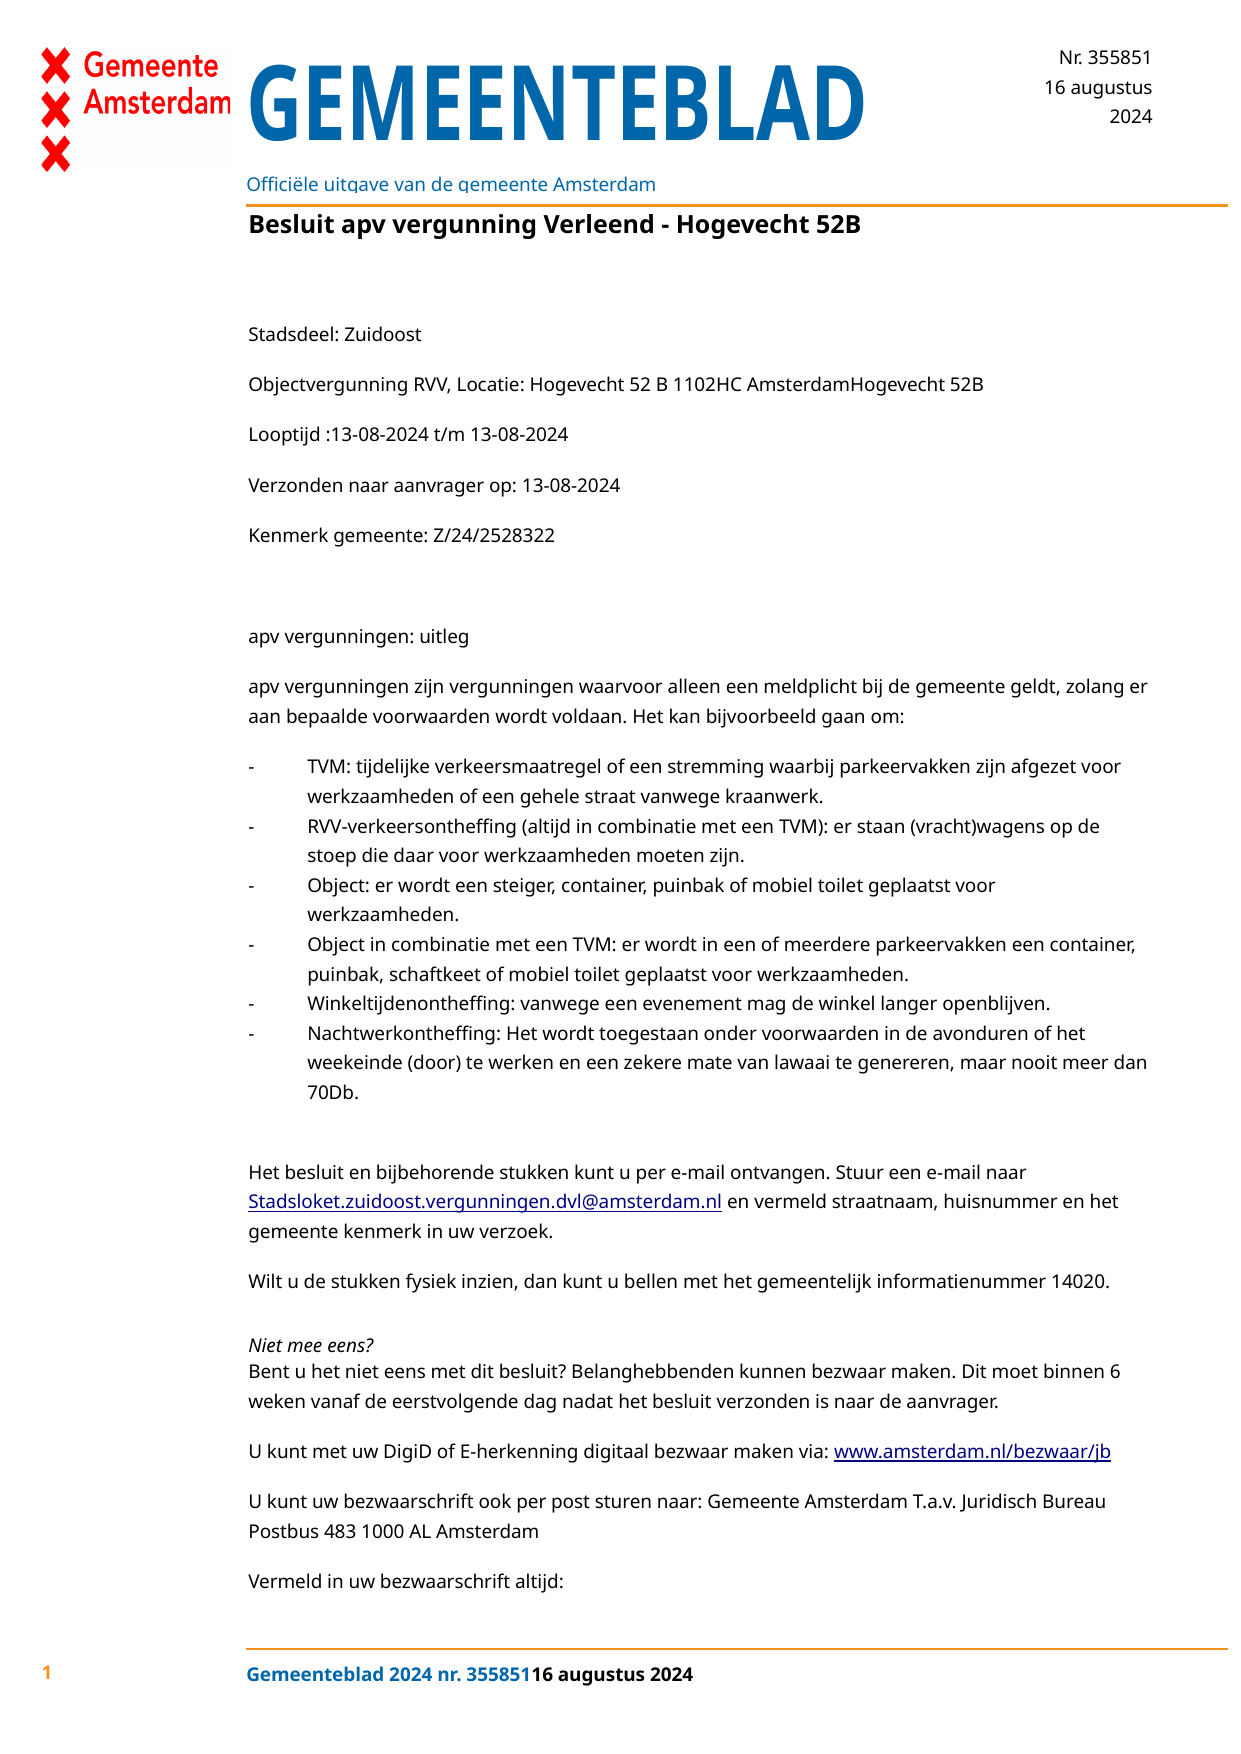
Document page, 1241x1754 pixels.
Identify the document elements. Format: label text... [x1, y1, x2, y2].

text Bent u het niet eens met dit besluit? Belanghebbenden kunnen bezwaar maken. Dit moet binnen 6 weken vanaf de eerstvolgende dag nadat het besluit verzonden is naar de aanvrager. [248, 1358, 1152, 1414]
text Kenmerk gemeente: Z/24/2528322 [248, 522, 1152, 548]
text U kunt uw bezwaarschrift ook per post sturen naar: Gemeente Amsterdam T.a.v. Juridisch Bureau Postbus 483 1000 AL Amsterdam [248, 1489, 1152, 1544]
list TVM: tijdelijke verkeersmaatregel of een stremming waarbij parkeervakken zijn afgezet voor werkzaamheden of een gehele straat vanwege kraanwerk. [248, 754, 1152, 809]
text apv vergunningen zijn vergunningen waarvoor alleen een meldplicht bij de gemeente geldt, zolang er aan bepaalde voorwaarden wordt voldaan. Het kan bijvoorbeeld gaan om: [248, 674, 1152, 729]
text Niet mee eens? [248, 1333, 1152, 1358]
list RVV-verkeersontheffing (altijd in combinatie met een TVM): er staan (vracht)wagens op de stoep die daar voor werkzaamheden moeten zijn. [248, 813, 1152, 868]
list Winkeltijdenontheffing: vanwege een evenement mag de winkel langer openblijven. [248, 990, 1152, 1016]
text Het besluit en bijbehorende stukken kunt u per e-mail ontvangen. Stuur een e-mail naar Stadsloket.zuidoost.vergunningen.dvl@amsterdam.nl en vermeld straatnaam, huisnummer en het gemeente kenmerk in uw verzoek. [248, 1159, 1152, 1244]
text Objectvergunning RVV, Locatie: Hogevecht 52 B 1102HC AmsterdamHogevecht 52B [248, 371, 1152, 397]
text apv vergunningen: uitleg [248, 623, 1152, 649]
text U kunt met uw DigiD of E-herkenning digitaal bezwaar maken via: www.amsterdam.nl/bezwaar/jb [248, 1438, 1152, 1464]
text Besluit apv vergunning Verleend - Hogevecht 52B [248, 207, 1152, 241]
text Wilt u de stukken fysiek inzien, dan kunt u bellen met het gemeentelijk informatienummer 14020. [248, 1269, 1152, 1294]
text Vermeld in uw bezwaarschrift altijd: [248, 1569, 1152, 1594]
text Verzonden naar aanvrager op: 13-08-2024 [248, 472, 1152, 498]
list Nachtwerkontheffing: Het wordt toegestaan onder voorwaarden in de avonduren of het weekeinde (door) te werken en een zekere mate van lawaai te genereren, maar nooit meer dan 70Db. [248, 1020, 1152, 1105]
picture [41, 47, 231, 172]
text Stadsdeel: Zuidoost [248, 321, 1152, 346]
text Looptijd :13-08-2024 t/m 13-08-2024 [248, 422, 1152, 447]
list Object: er wordt een steiger, container, puinbak of mobiel toilet geplaatst voor werkzaamheden. [248, 872, 1152, 927]
list Object in combinatie met een TVM: er wordt in een of meerdere parkeervakken een container, puinbak, schaftkeet of mobiel toilet geplaatst voor werkzaamheden. [248, 931, 1152, 986]
